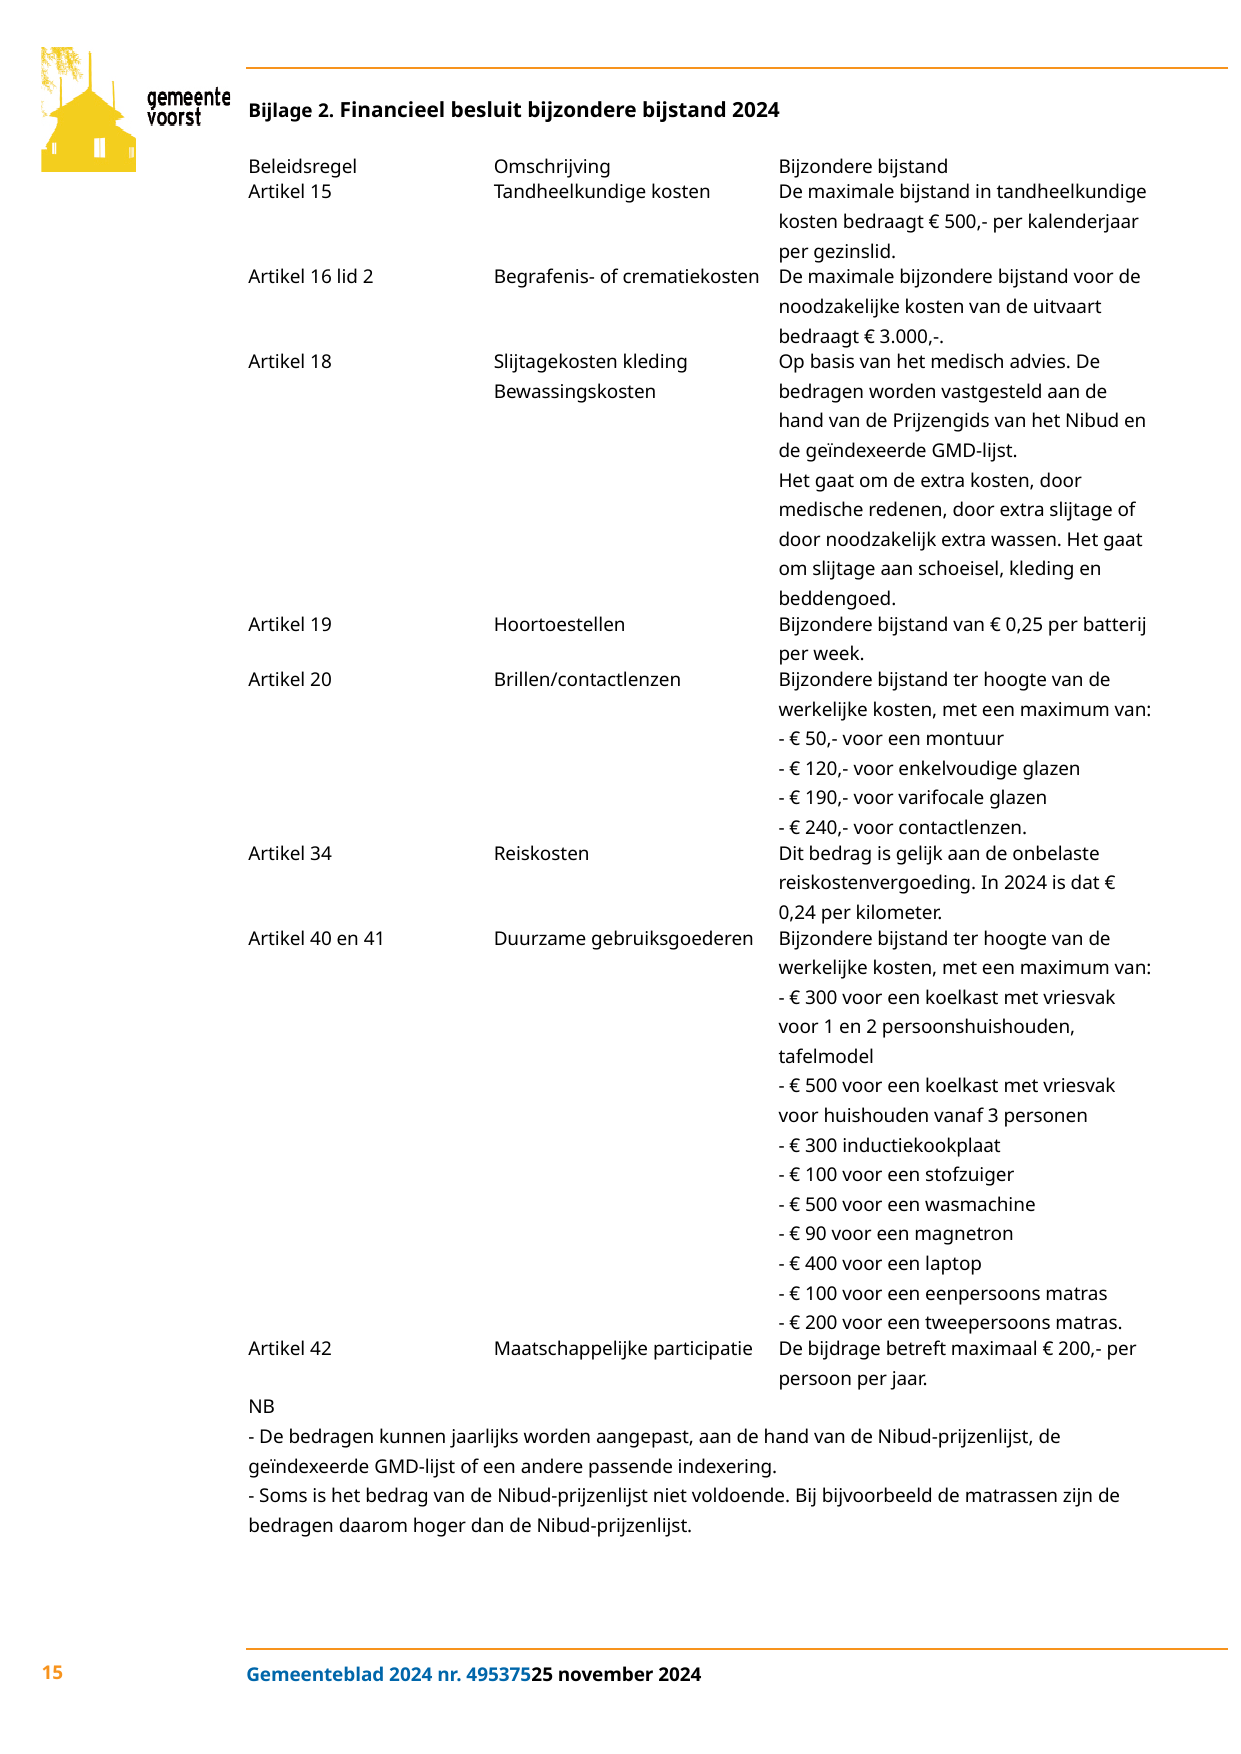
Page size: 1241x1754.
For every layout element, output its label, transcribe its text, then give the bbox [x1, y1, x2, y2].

table_cell Hoortoestellen [494, 611, 778, 666]
table_cell Bijzondere bijstand ter hoogte van de werkelijke kosten, met een maximum van: - € 300 voor een koelkast met vriesvak voor 1 en 2 persoonshuishouden, tafelmodel - € 500 voor een koelkast met vriesvak voor huishouden vanaf 3 personen - € 300 inductiekookplaat - € 100 voor een stofzuiger - € 500 voor een wasmachine - € 90 voor een magnetron - € 400 voor een laptop - € 100 voor een eenpersoons matras - € 200 voor een tweepersoons matras. [778, 925, 1152, 1335]
table_cell Artikel 34 [248, 840, 493, 925]
table_cell Slijtagekosten kleding Bewassingskosten [494, 349, 778, 611]
table_header Beleidsregel [248, 153, 493, 179]
table_cell Artikel 16 lid 2 [248, 264, 493, 348]
text - Soms is het bedrag van de Nibud-prijzenlijst niet voldoende. Bij bijvoorbeeld de matrassen zijn de bedragen daarom hoger dan de Nibud-prijzenlijst. [248, 1482, 1152, 1538]
table_cell Artikel 19 [248, 611, 493, 666]
table_cell Artikel 18 [248, 349, 493, 611]
table_cell Bijzondere bijstand ter hoogte van de werkelijke kosten, met een maximum van: - € 50,- voor een montuur - € 120,- voor enkelvoudige glazen - € 190,- voor varifocale glazen - € 240,- voor contactlenzen. [778, 666, 1152, 840]
table_cell Brillen/contactlenzen [494, 666, 778, 840]
table_cell Tandheelkundige kosten [494, 179, 778, 264]
table_cell Artikel 20 [248, 666, 493, 840]
table_cell Artikel 40 en 41 [248, 925, 493, 1335]
table_cell De bijdrage betreft maximaal € 200,- per persoon per jaar. [778, 1335, 1152, 1390]
table_cell Duurzame gebruiksgoederen [494, 925, 778, 1335]
table_cell Artikel 15 [248, 179, 493, 264]
text NB [248, 1394, 1152, 1419]
table_cell Op basis van het medisch advies. De bedragen worden vastgesteld aan de hand van de Prijzengids van het Nibud en de geïndexeerde GMD-lijst. Het gaat om de extra kosten, door medische redenen, door extra slijtage of door noodzakelijk extra wassen. Het gaat om slijtage aan schoeisel, kleding en beddengoed. [778, 349, 1152, 611]
picture [41, 47, 231, 172]
table_cell Maatschappelijke participatie [494, 1335, 778, 1390]
table_cell Begrafenis- of crematiekosten [494, 264, 778, 348]
text - De bedragen kunnen jaarlijks worden aangepast, aan de hand van de Nibud-prijzenlijst, de geïndexeerde GMD-lijst of een andere passende indexering. [248, 1423, 1152, 1478]
table_cell Bijzondere bijstand van € 0,25 per batterij per week. [778, 611, 1152, 666]
table_header Omschrijving [494, 153, 778, 179]
table_cell De maximale bijzondere bijstand voor de noodzakelijke kosten van de uitvaart bedraagt € 3.000,-. [778, 264, 1152, 348]
table_cell Artikel 42 [248, 1335, 493, 1390]
table_cell Dit bedrag is gelijk aan de onbelaste reiskostenvergoeding. In 2024 is dat € 0,24 per kilometer. [778, 840, 1152, 925]
table_cell De maximale bijstand in tandheelkundige kosten bedraagt € 500,- per kalenderjaar per gezinslid. [778, 179, 1152, 264]
table_header Bijzondere bijstand [778, 153, 1152, 179]
text Bijlage 2. Financieel besluit bijzondere bijstand 2024 [248, 95, 1152, 123]
table_cell Reiskosten [494, 840, 778, 925]
